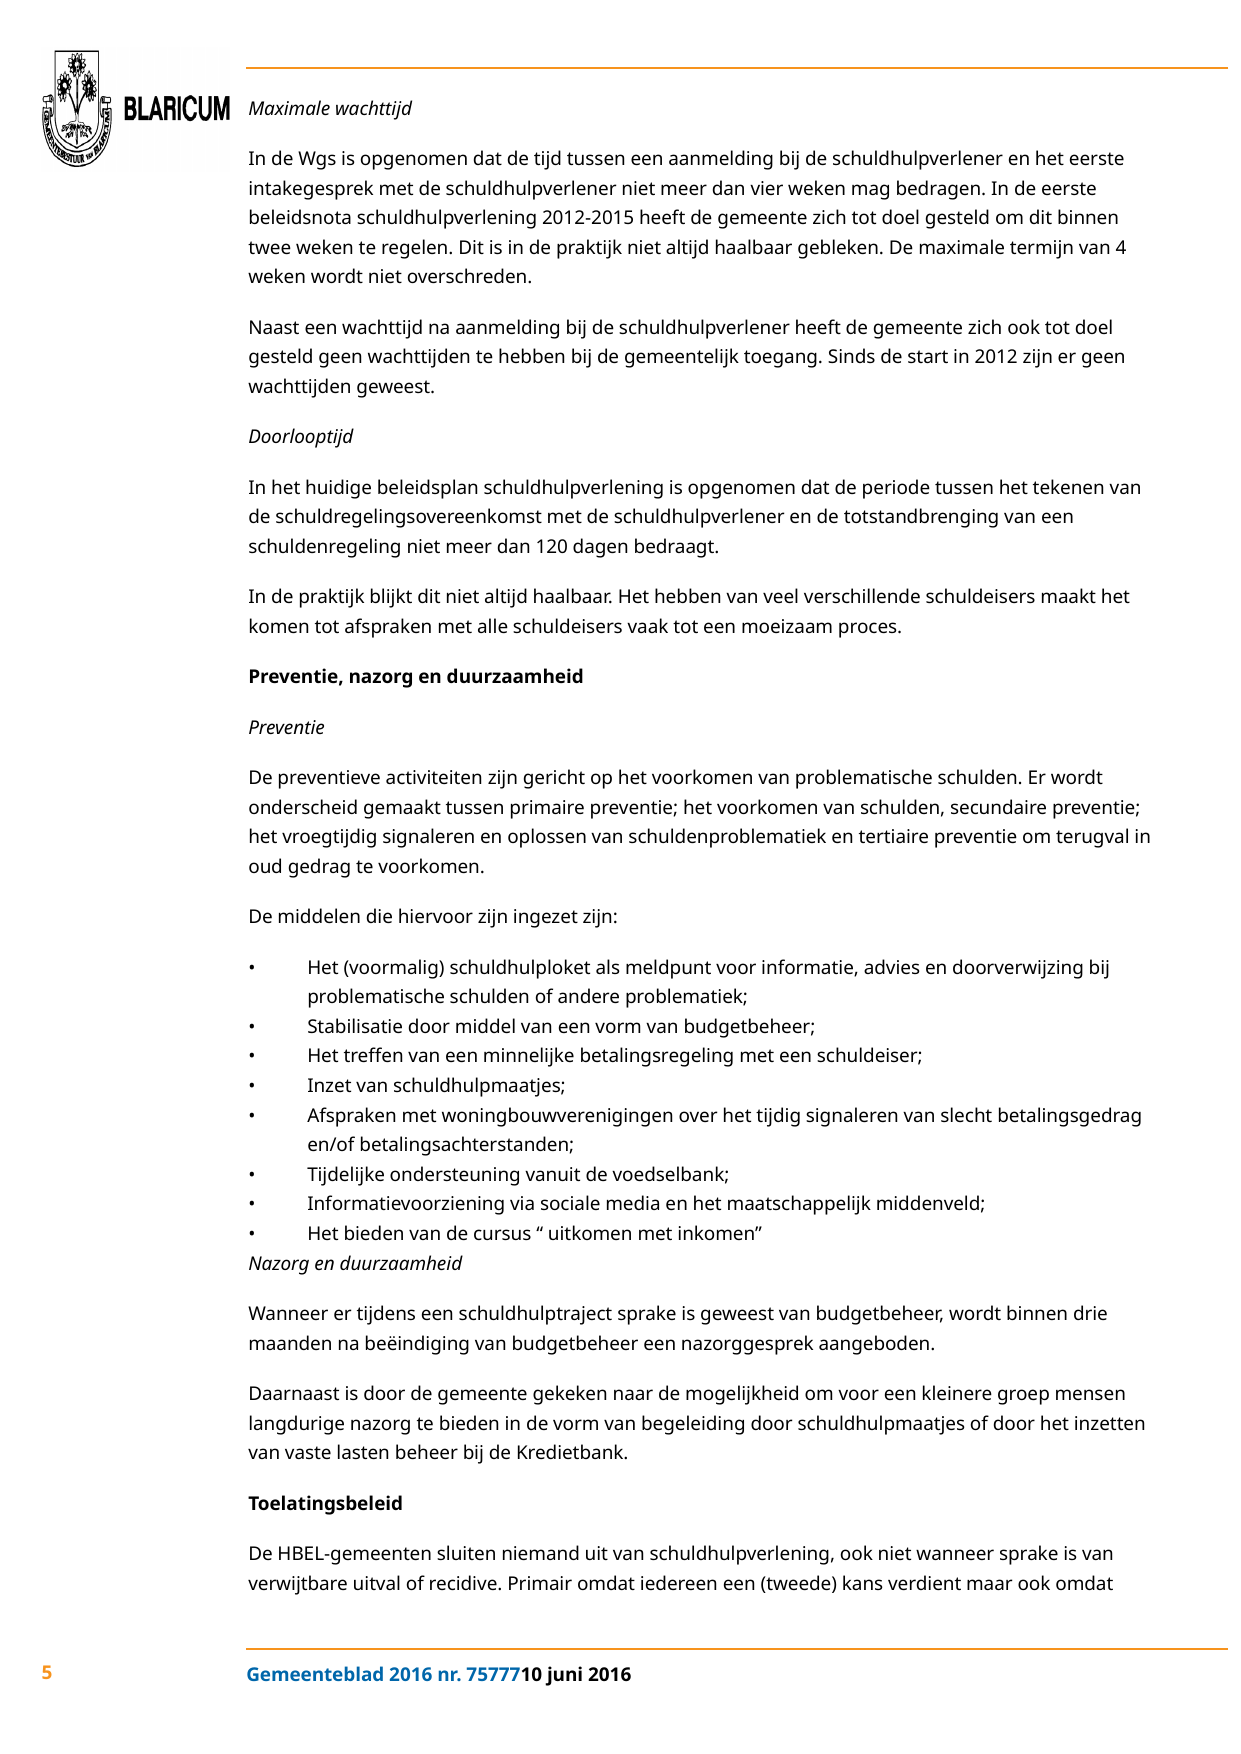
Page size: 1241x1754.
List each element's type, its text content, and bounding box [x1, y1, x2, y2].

text De preventieve activiteiten zijn gericht op het voorkomen van problematische schulden. Er wordt onderscheid gemaakt tussen primaire preventie; het voorkomen van schulden, secundaire preventie; het vroegtijdig signaleren en oplossen van schuldenproblematiek en tertiaire preventie om terugval in oud gedrag te voorkomen. [248, 764, 1152, 879]
list Informatievoorziening via sociale media en het maatschappelijk middenveld; [248, 1191, 1152, 1216]
list Tijdelijke ondersteuning vanuit de voedselbank; [248, 1161, 1152, 1187]
list Het bieden van de cursus “ uitkomen met inkomen” [248, 1220, 1152, 1246]
list Inzet van schuldhulpmaatjes; [248, 1072, 1152, 1098]
text Toelatingsbeleid [248, 1490, 1152, 1516]
list Afspraken met woningbouwverenigingen over het tijdig signaleren van slecht betalingsgedrag en/of betalingsachterstanden; [248, 1102, 1152, 1157]
list Het treffen van een minnelijke betalingsregeling met een schuldeiser; [248, 1043, 1152, 1068]
list Het (voormalig) schuldhulploket als meldpunt voor informatie, advies en doorverwijzing bij problematische schulden of andere problematiek; [248, 954, 1152, 1009]
picture [41, 47, 231, 172]
text De HBEL-gemeenten sluiten niemand uit van schuldhulpverlening, ook niet wanneer sprake is van verwijtbare uitval of recidive. Primair omdat iedereen een (tweede) kans verdient maar ook omdat [248, 1540, 1152, 1596]
text Naast een wachttijd na aanmelding bij de schuldhulpverlener heeft de gemeente zich ook tot doel gesteld geen wachttijden te hebben bij de gemeentelijk toegang. Sinds de start in 2012 zijn er geen wachttijden geweest. [248, 314, 1152, 399]
list Stabilisatie door middel van een vorm van budgetbeheer; [248, 1013, 1152, 1039]
text Preventie, nazorg en duurzaamheid [248, 663, 1152, 689]
text De middelen die hiervoor zijn ingezet zijn: [248, 903, 1152, 929]
text Nazorg en duurzaamheid [248, 1250, 1152, 1276]
text Wanneer er tijdens een schuldhulptraject sprake is geweest van budgetbeheer, wordt binnen drie maanden na beëindiging van budgetbeheer een nazorggesprek aangeboden. [248, 1300, 1152, 1356]
text Doorlooptijd [248, 423, 1152, 449]
text In het huidige beleidsplan schuldhulpverlening is opgenomen dat de periode tussen het tekenen van de schuldregelingsovereenkomst met de schuldhulpverlener en de totstandbrenging van een schuldenregeling niet meer dan 120 dagen bedraagt. [248, 474, 1152, 559]
text In de Wgs is opgenomen dat de tijd tussen een aanmelding bij de schuldhulpverlener en het eerste intakegesprek met de schuldhulpverlener niet meer dan vier weken mag bedragen. In de eerste beleidsnota schuldhulpverlening 2012-2015 heeft de gemeente zich tot doel gesteld om dit binnen twee weken te regelen. Dit is in de praktijk niet altijd haalbaar gebleken. De maximale termijn van 4 weken wordt niet overschreden. [248, 145, 1152, 289]
text Daarnaast is door de gemeente gekeken naar de mogelijkheid om voor een kleinere groep mensen langdurige nazorg te bieden in de vorm van begeleiding door schuldhulpmaatjes of door het inzetten van vaste lasten beheer bij de Kredietbank. [248, 1380, 1152, 1465]
text Maximale wachttijd [248, 95, 1152, 121]
text In de praktijk blijkt dit niet altijd haalbaar. Het hebben van veel verschillende schuldeisers maakt het komen tot afspraken met alle schuldeisers vaak tot een moeizaam proces. [248, 583, 1152, 639]
text Preventie [248, 714, 1152, 740]
